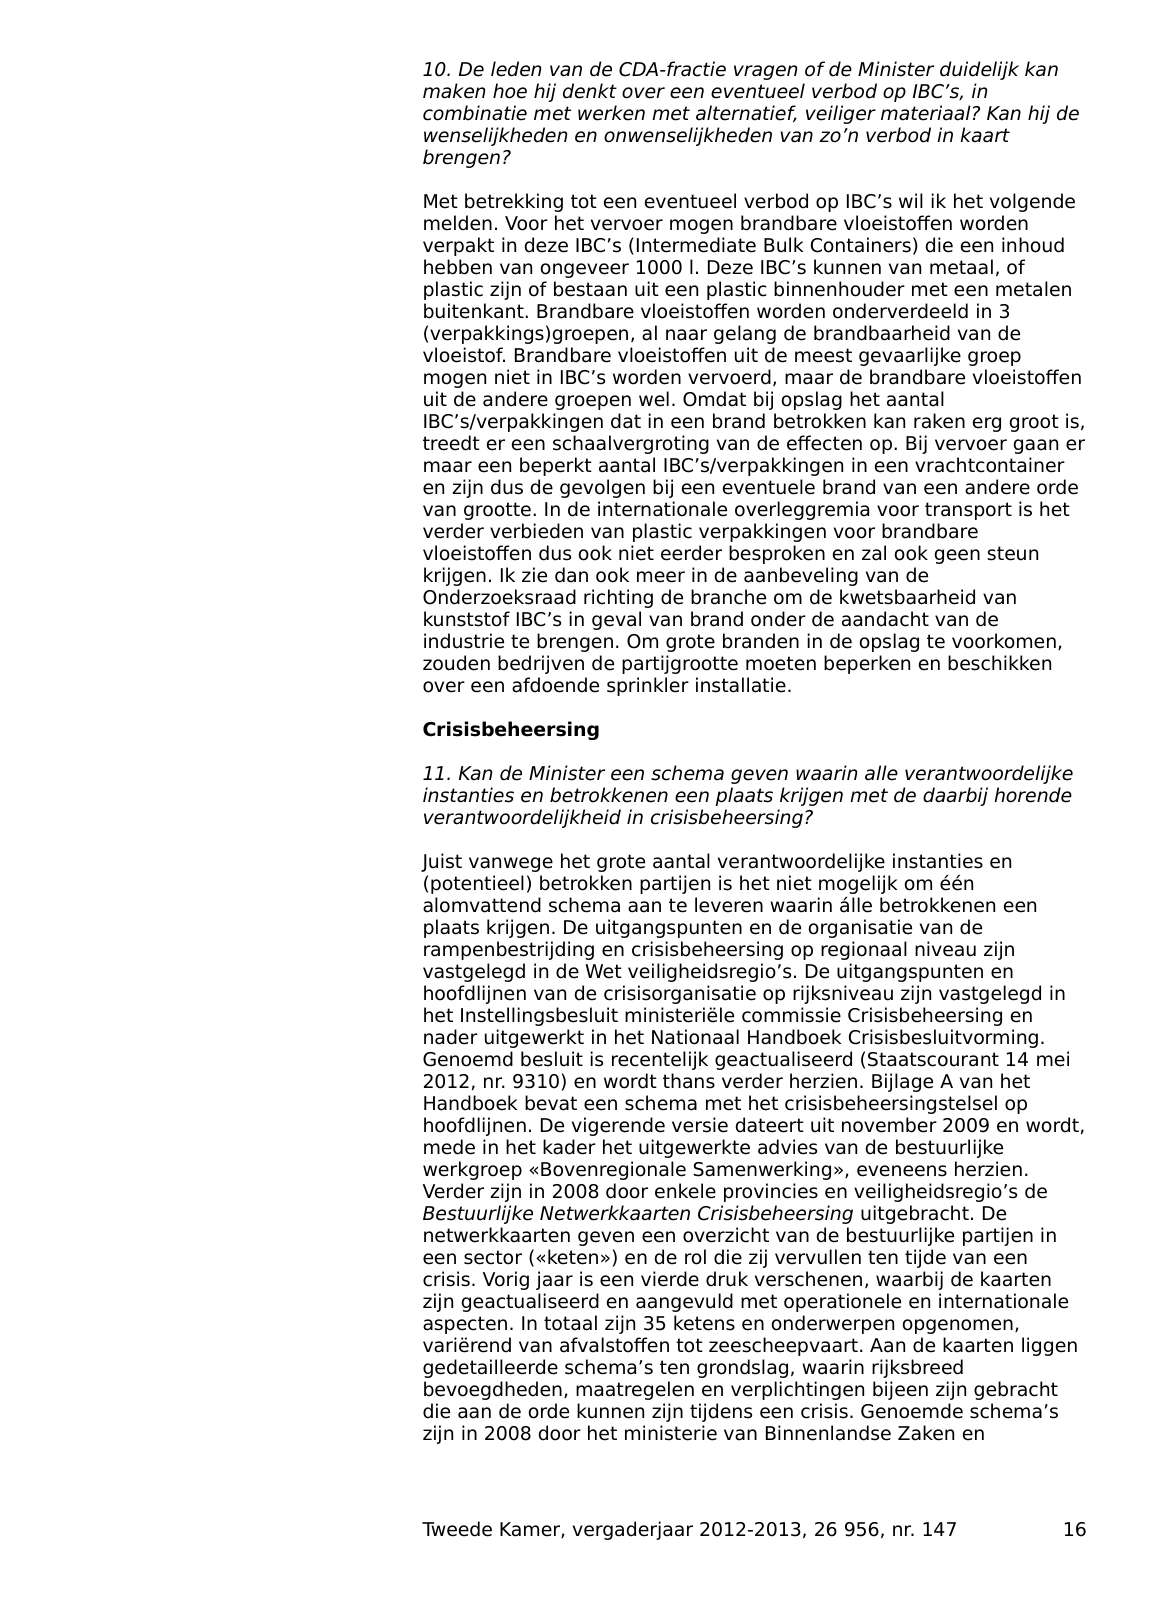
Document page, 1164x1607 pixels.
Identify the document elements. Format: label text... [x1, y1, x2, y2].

subtitle 10. De leden van de CDA-fractie vragen of de Minister duidelijk kan maken hoe hij denkt over een eventueel verbod op IBC’s, in combinatie met werken met alternatief, veiliger materiaal? Kan hij de wenselijkheden en onwenselijkheden van zo’n verbod in kaart brengen? [422, 59, 1087, 169]
text Verder zijn in 2008 door enkele provincies en veiligheidsregio’s de Bestuurlijke Netwerkkaarten Crisisbeheersing uitgebracht. De netwerkkaarten geven een overzicht van de bestuurlijke partijen in een sector («keten») en de rol die zij vervullen ten tijde van een crisis. Vorig jaar is een vierde druk verschenen, waarbij de kaarten zijn geactualiseerd en aangevuld met operationele en internationale aspecten. In totaal zijn 35 ketens en onderwerpen opgenomen, variërend van afvalstoffen tot zeescheepvaart. Aan de kaarten liggen gedetailleerde schema’s ten grondslag, waarin rijksbreed bevoegdheden, maatregelen en verplichtingen bijeen zijn gebracht die aan de orde kunnen zijn tijdens een crisis. Genoemde schema’s zijn in 2008 door het ministerie van Binnenlandse Zaken en [422, 1181, 1087, 1444]
text Juist vanwege het grote aantal verantwoordelijke instanties en (potentieel) betrokken partijen is het niet mogelijk om één alomvattend schema aan te leveren waarin álle betrokkenen een plaats krijgen. De uitgangspunten en de organisatie van de rampenbestrijding en crisisbeheersing op regionaal niveau zijn vastgelegd in de Wet veiligheidsregio’s. De uitgangspunten en hoofdlijnen van de crisisorganisatie op rijksniveau zijn vastgelegd in het Instellingsbesluit ministeriële commissie Crisisbeheersing en nader uitgewerkt in het Nationaal Handboek Crisisbesluitvorming. Genoemd besluit is recentelijk geactualiseerd (Staatscourant 14 mei 2012, nr. 9310) en wordt thans verder herzien. Bijlage A van het Handboek bevat een schema met het crisisbeheersingstelsel op hoofdlijnen. De vigerende versie dateert uit november 2009 en wordt, mede in het kader het uitgewerkte advies van de bestuurlijke werkgroep «Bovenregionale Samenwerking», eveneens herzien. [422, 851, 1087, 1181]
text Met betrekking tot een eventueel verbod op IBC’s wil ik het volgende melden. Voor het vervoer mogen brandbare vloeistoffen worden verpakt in deze IBC’s (Intermediate Bulk Containers) die een inhoud hebben van ongeveer 1000 l. Deze IBC’s kunnen van metaal, of plastic zijn of bestaan uit een plastic binnenhouder met een metalen buitenkant. Brandbare vloeistoffen worden onderverdeeld in 3 (verpakkings)groepen, al naar gelang de brandbaarheid van de vloeistof. Brandbare vloeistoffen uit de meest gevaarlijke groep mogen niet in IBC’s worden vervoerd, maar de brandbare vloeistoffen uit de andere groepen wel. Omdat bij opslag het aantal IBC’s/verpakkingen dat in een brand betrokken kan raken erg groot is, treedt er een schaalvergroting van de effecten op. Bij vervoer gaan er maar een beperkt aantal IBC’s/verpakkingen in een vrachtcontainer en zijn dus de gevolgen bij een eventuele brand van een andere orde van grootte. In de internationale overleggremia voor transport is het verder verbieden van plastic verpakkingen voor brandbare vloeistoffen dus ook niet eerder besproken en zal ook geen steun krijgen. Ik zie dan ook meer in de aanbeveling van de Onderzoeksraad richting de branche om de kwetsbaarheid van kunststof IBC’s in geval van brand onder de aandacht van de industrie te brengen. Om grote branden in de opslag te voorkomen, zouden bedrijven de partijgrootte moeten beperken en beschikken over een afdoende sprinkler installatie. [422, 191, 1087, 697]
subtitle Crisisbeheersing [422, 719, 1087, 741]
subtitle 11. Kan de Minister een schema geven waarin alle verantwoordelijke instanties en betrokkenen een plaats krijgen met de daarbij horende verantwoordelijkheid in crisisbeheersing? [422, 763, 1087, 829]
